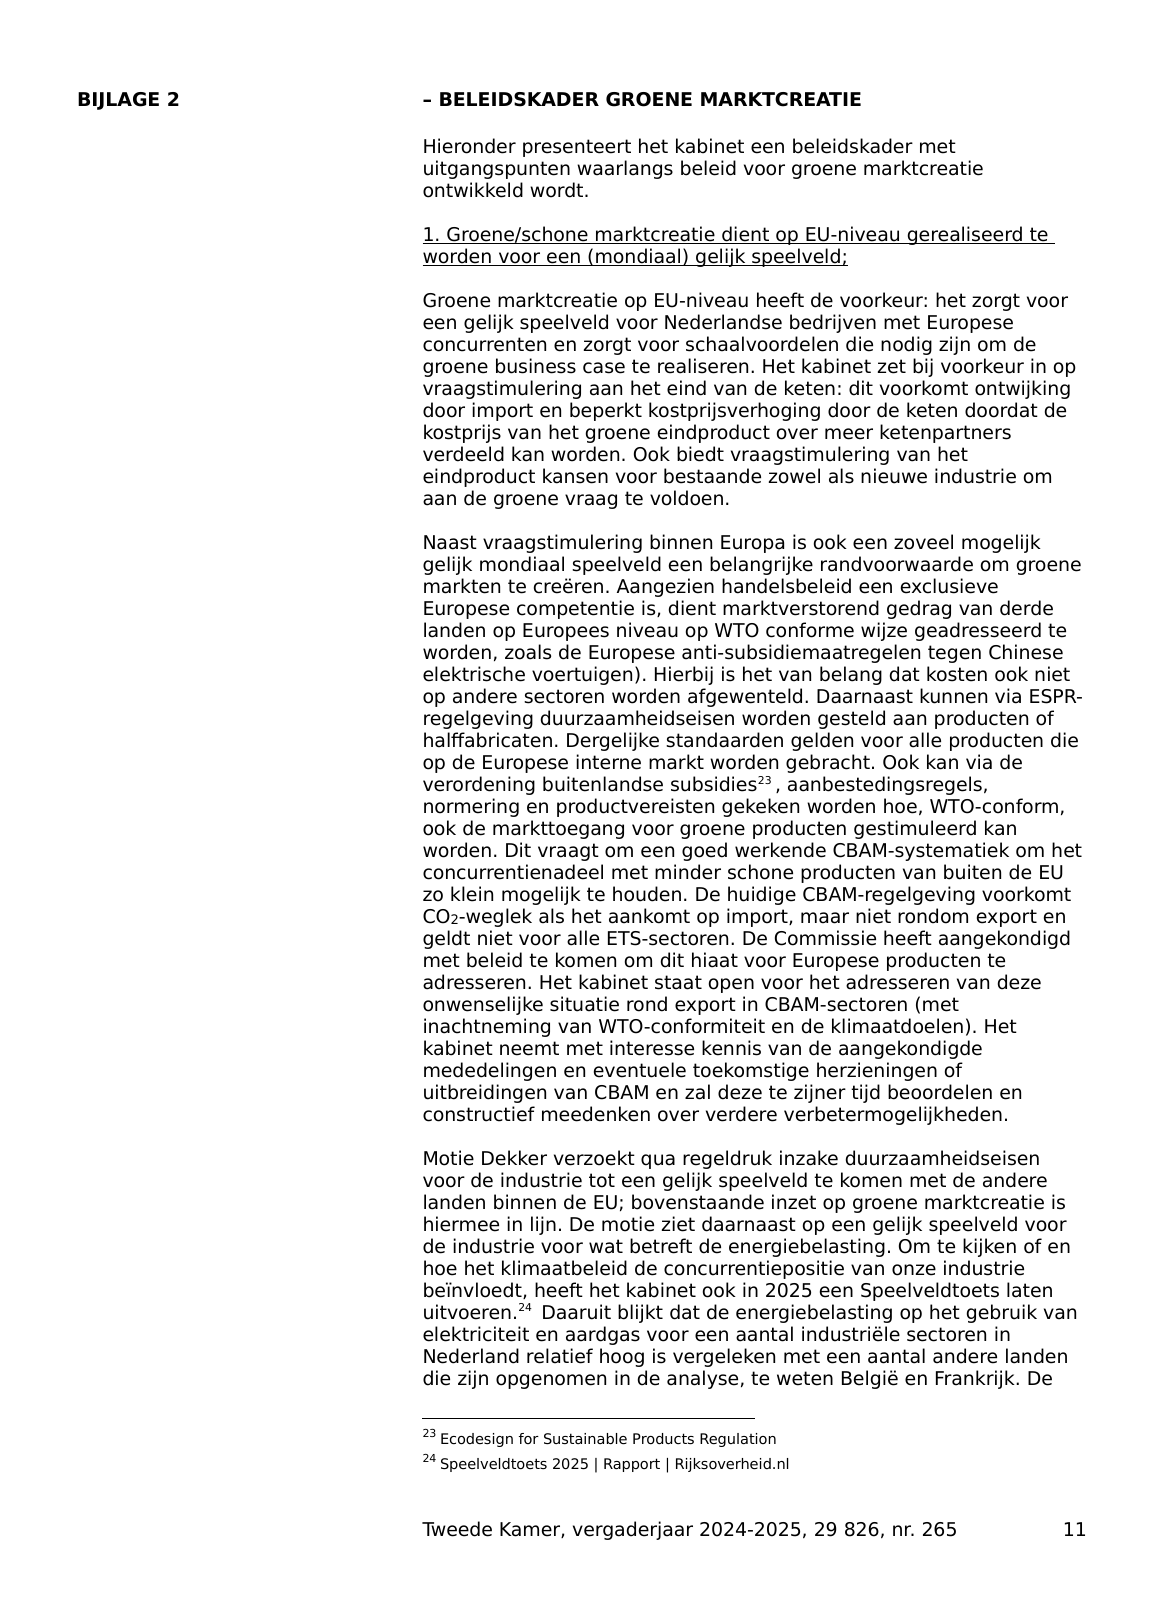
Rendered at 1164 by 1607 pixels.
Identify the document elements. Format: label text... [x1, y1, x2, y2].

text Hieronder presenteert het kabinet een beleidskader met uitgangspunten waarlangs beleid voor groene marktcreatie ontwikkeld wordt. [422, 136, 1087, 202]
text Speelveldtoets 2025 | Rapport | Rijksoverheid.nl [422, 1452, 1087, 1474]
text Naast vraagstimulering binnen Europa is ook een zoveel mogelijk gelijk mondiaal speelveld een belangrijke randvoorwaarde om groene markten te creëren. Aangezien handelsbeleid een exclusieve Europese competentie is, dient marktverstorend gedrag van derde landen op Europees niveau op WTO conforme wijze geadresseerd te worden, zoals de Europese anti-subsidiemaatregelen tegen Chinese elektrische voertuigen). Hierbij is het van belang dat kosten ook niet op andere sectoren worden afgewenteld. Daarnaast kunnen via ESPR-regelgeving duurzaamheidseisen worden gesteld aan producten of halffabricaten. Dergelijke standaarden gelden voor alle producten die op de Europese interne markt worden gebracht. Ook kan via de verordening buitenlandse subsidies, aanbestedingsregels, normering en productvereisten gekeken worden hoe, WTO-conform, ook de markttoegang voor groene producten gestimuleerd kan worden. Dit vraagt om een goed werkende CBAM-systematiek om het concurrentienadeel met minder schone producten van buiten de EU zo klein mogelijk te houden. De huidige CBAM-regelgeving voorkomt CO2-weglek als het aankomt op import, maar niet rondom export en geldt niet voor alle ETS-sectoren. De Commissie heeft aangekondigd met beleid te komen om dit hiaat voor Europese producten te adresseren. Het kabinet staat open voor het adresseren van deze onwenselijke situatie rond export in CBAM-sectoren (met inachtneming van WTO-conformiteit en de klimaatdoelen). Het kabinet neemt met interesse kennis van de aangekondigde mededelingen en eventuele toekomstige herzieningen of uitbreidingen van CBAM en zal deze te zijner tijd beoordelen en constructief meedenken over verdere verbetermogelijkheden. [422, 532, 1087, 1126]
subtitle BIJLAGE 2 – BELEIDSKADER GROENE MARKTCREATIE [77, 89, 1087, 111]
text Groene marktcreatie op EU-niveau heeft de voorkeur: het zorgt voor een gelijk speelveld voor Nederlandse bedrijven met Europese concurrenten en zorgt voor schaalvoordelen die nodig zijn om de groene business case te realiseren. Het kabinet zet bij voorkeur in op vraagstimulering aan het eind van de keten: dit voorkomt ontwijking door import en beperkt kostprijsverhoging door de keten doordat de kostprijs van het groene eindproduct over meer ketenpartners verdeeld kan worden. Ook biedt vraagstimulering van het eindproduct kansen voor bestaande zowel als nieuwe industrie om aan de groene vraag te voldoen. [422, 290, 1087, 510]
text Ecodesign for Sustainable Products Regulation [422, 1427, 1087, 1449]
subtitle 1. Groene/schone marktcreatie dient op EU-niveau gerealiseerd te worden voor een (mondiaal) gelijk speelveld; [422, 224, 1087, 268]
text Motie Dekker verzoekt qua regeldruk inzake duurzaamheidseisen voor de industrie tot een gelijk speelveld te komen met de andere landen binnen de EU; bovenstaande inzet op groene marktcreatie is hiermee in lijn. De motie ziet daarnaast op een gelijk speelveld voor de industrie voor wat betreft de energiebelasting. Om te kijken of en hoe het klimaatbeleid de concurrentiepositie van onze industrie beïnvloedt, heeft het kabinet ook in 2025 een Speelveldtoets laten uitvoeren. Daaruit blijkt dat de energiebelasting op het gebruik van elektriciteit en aardgas voor een aantal industriële sectoren in Nederland relatief hoog is vergeleken met een aantal andere landen die zijn opgenomen in de analyse, te weten België en Frankrijk. De [422, 1148, 1087, 1390]
